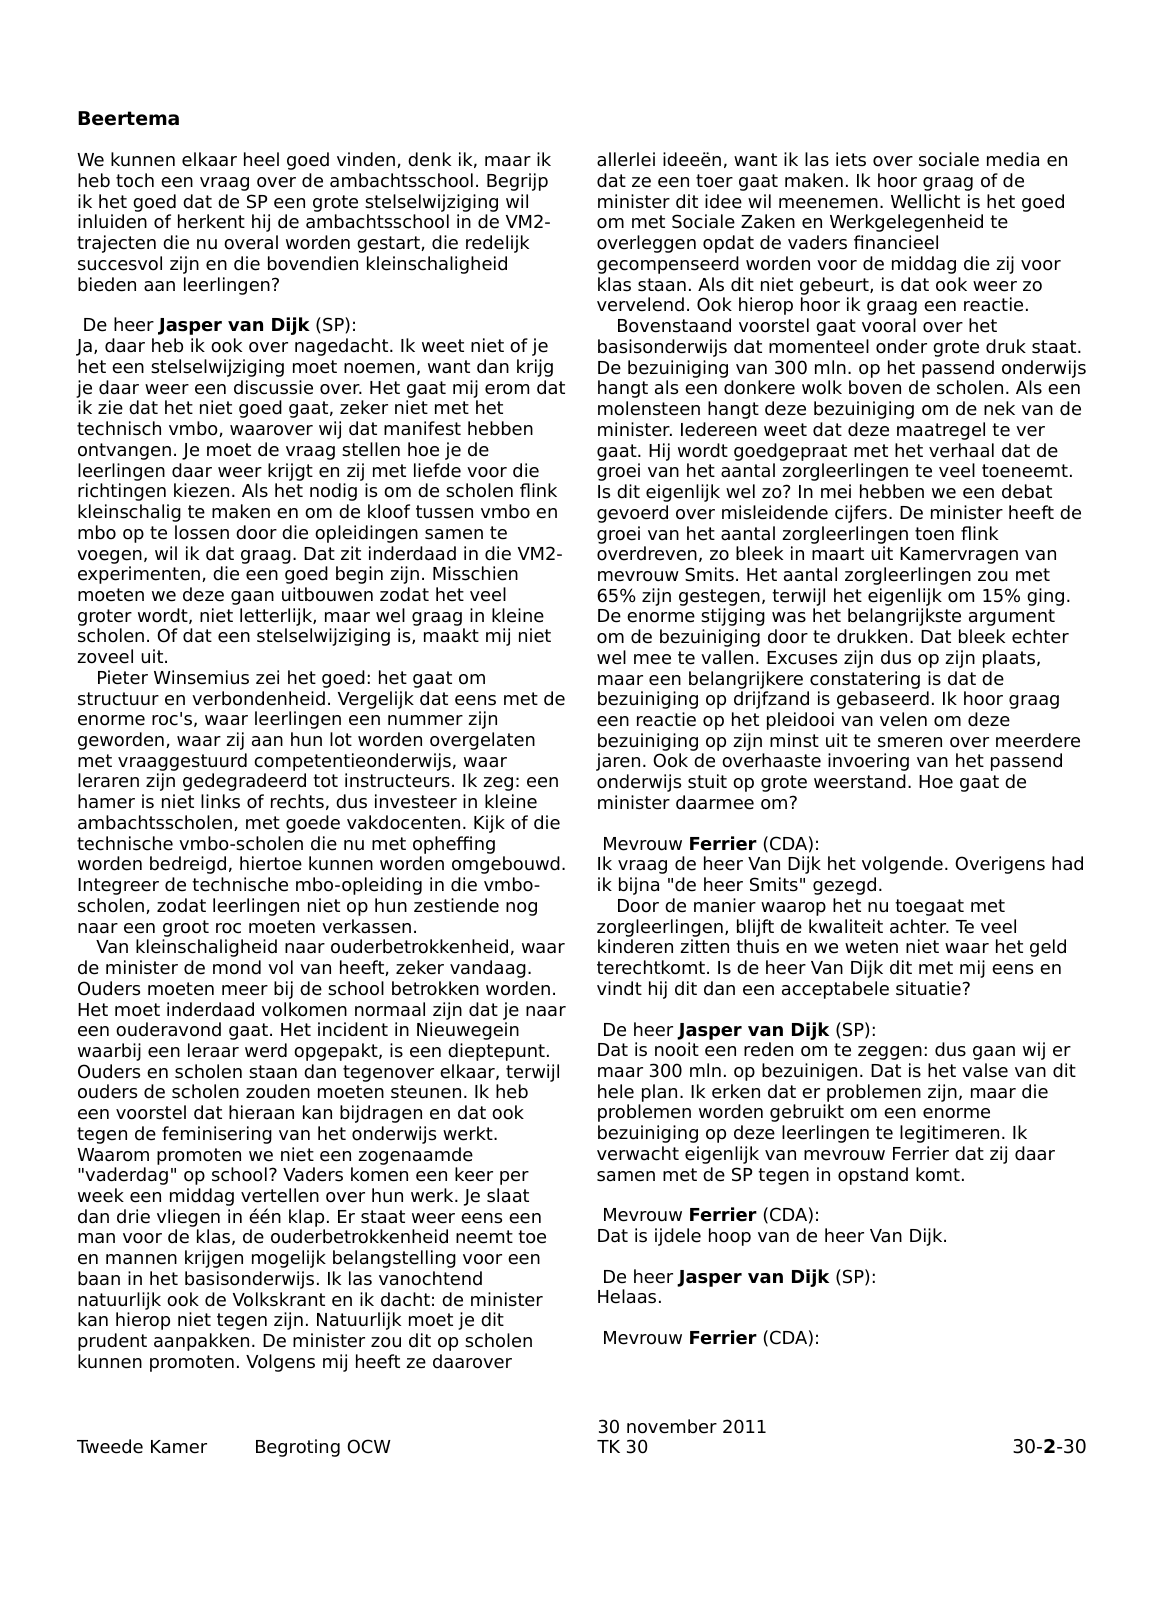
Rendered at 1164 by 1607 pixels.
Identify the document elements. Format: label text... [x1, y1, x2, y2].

text Dat is nooit een reden om te zeggen: dus gaan wij er maar 300 mln. op bezuinigen. Dat is het valse van dit hele plan. Ik erken dat er problemen zijn, maar die problemen worden gebruikt om een enorme bezuiniging op deze leerlingen te legitimeren. Ik verwacht eigenlijk van mevrouw Ferrier dat zij daar samen met de SP tegen in opstand komt. [596, 1040, 1087, 1185]
text Pieter Winsemius zei het goed: het gaat om structuur en verbondenheid. Vergelijk dat eens met de enorme roc's, waar leerlingen een nummer zijn geworden, waar zij aan hun lot worden overgelaten met vraaggestuurd competentieonderwijs, waar leraren zijn gedegradeerd tot instructeurs. Ik zeg: een hamer is niet links of rechts, dus investeer in kleine ambachtsscholen, met goede vakdocenten. Kijk of die technische vmbo-scholen die nu met opheffing worden bedreigd, hiertoe kunnen worden omgebouwd. Integreer de technische mbo-opleiding in die vmbo-scholen, zodat leerlingen niet op hun zestiende nog naar een groot roc moeten verkassen. [77, 668, 567, 937]
text Helaas. [596, 1287, 1087, 1308]
text Ja, daar heb ik ook over nagedacht. Ik weet niet of je het een stelselwijziging moet noemen, want dan krijg je daar weer een discussie over. Het gaat mij erom dat ik zie dat het niet goed gaat, zeker niet met het technisch vmbo, waarover wij dat manifest hebben ontvangen. Je moet de vraag stellen hoe je de leerlingen daar weer krijgt en zij met liefde voor die richtingen kiezen. Als het nodig is om de scholen flink kleinschalig te maken en om de kloof tussen vmbo en mbo op te lossen door die opleidingen samen te voegen, wil ik dat graag. Dat zit inderdaad in die VM2-experimenten, die een goed begin zijn. Misschien moeten we deze gaan uitbouwen zodat het veel groter wordt, niet letterlijk, maar wel graag in kleine scholen. Of dat een stelselwijziging is, maakt mij niet zoveel uit. [77, 336, 567, 668]
text Bovenstaand voorstel gaat vooral over het basisonderwijs dat momenteel onder grote druk staat. De bezuiniging van 300 mln. op het passend onderwijs hangt als een donkere wolk boven de scholen. Als een molensteen hangt deze bezuiniging om de nek van de minister. Iedereen weet dat deze maatregel te ver gaat. Hij wordt goedgepraat met het verhaal dat de groei van het aantal zorgleerlingen te veel toeneemt. Is dit eigenlijk wel zo? In mei hebben we een debat gevoerd over misleidende cijfers. De minister heeft de groei van het aantal zorgleerlingen toen flink overdreven, zo bleek in maart uit Kamervragen van mevrouw Smits. Het aantal zorgleerlingen zou met 65% zijn gestegen, terwijl het eigenlijk om 15% ging. De enorme stijging was het belangrijkste argument om de bezuiniging door te drukken. Dat bleek echter wel mee te vallen. Excuses zijn dus op zijn plaats, maar een belangrijkere constatering is dat de bezuiniging op drijfzand is gebaseerd. Ik hoor graag een reactie op het pleidooi van velen om deze bezuiniging op zijn minst uit te smeren over meerdere jaren. Ook de overhaaste invoering van het passend onderwijs stuit op grote weerstand. Hoe gaat de minister daarmee om? [596, 316, 1087, 813]
text Dat is ijdele hoop van de heer Van Dijk. [596, 1226, 1087, 1247]
text Mevrouw Ferrier (CDA): [596, 1205, 1087, 1226]
text Ik vraag de heer Van Dijk het volgende. Overigens had ik bijna "de heer Smits" gezegd. [596, 854, 1087, 896]
text Mevrouw Ferrier (CDA): [596, 833, 1087, 854]
text De heer Jasper van Dijk (SP): [596, 1267, 1087, 1287]
text Mevrouw Ferrier (CDA): [596, 1328, 1087, 1349]
text Van kleinschaligheid naar ouderbetrokkenheid, waar de minister de mond vol van heeft, zeker vandaag. Ouders moeten meer bij de school betrokken worden. Het moet inderdaad volkomen normaal zijn dat je naar een ouderavond gaat. Het incident in Nieuwegein waarbij een leraar werd opgepakt, is een dieptepunt. Ouders en scholen staan dan tegenover elkaar, terwijl ouders de scholen zouden moeten steunen. Ik heb een voorstel dat hieraan kan bijdragen en dat ook tegen de feminisering van het onderwijs werkt. Waarom promoten we niet een zogenaamde "vaderdag" op school? Vaders komen een keer per week een middag vertellen over hun werk. Je slaat dan drie vliegen in één klap. Er staat weer eens een man voor de klas, de ouderbetrokkenheid neemt toe en mannen krijgen mogelijk belangstelling voor een baan in het basisonderwijs. Ik las vanochtend natuurlijk ook de Volkskrant en ik dacht: de minister kan hierop niet tegen zijn. Natuurlijk moet je dit prudent aanpakken. De minister zou dit op scholen kunnen promoten. Volgens mij heeft ze daarover [77, 937, 567, 1372]
text allerlei ideeën, want ik las iets over sociale media en dat ze een toer gaat maken. Ik hoor graag of de minister dit idee wil meenemen. Wellicht is het goed om met Sociale Zaken en Werkgelegenheid te overleggen opdat de vaders financieel gecompenseerd worden voor de middag die zij voor klas staan. Als dit niet gebeurt, is dat ook weer zo vervelend. Ook hierop hoor ik graag een reactie. [596, 150, 1087, 316]
text Door de manier waarop het nu toegaat met zorgleerlingen, blijft de kwaliteit achter. Te veel kinderen zitten thuis en we weten niet waar het geld terechtkomt. Is de heer Van Dijk dit met mij eens en vindt hij dit dan een acceptabele situatie? [596, 896, 1087, 999]
text We kunnen elkaar heel goed vinden, denk ik, maar ik heb toch een vraag over de ambachtsschool. Begrijp ik het goed dat de SP een grote stelselwijziging wil inluiden of herkent hij de ambachtsschool in de VM2-trajecten die nu overal worden gestart, die redelijk succesvol zijn en die bovendien kleinschaligheid bieden aan leerlingen? [77, 150, 567, 295]
text De heer Jasper van Dijk (SP): [596, 1019, 1087, 1040]
text De heer Jasper van Dijk (SP): [77, 315, 567, 336]
